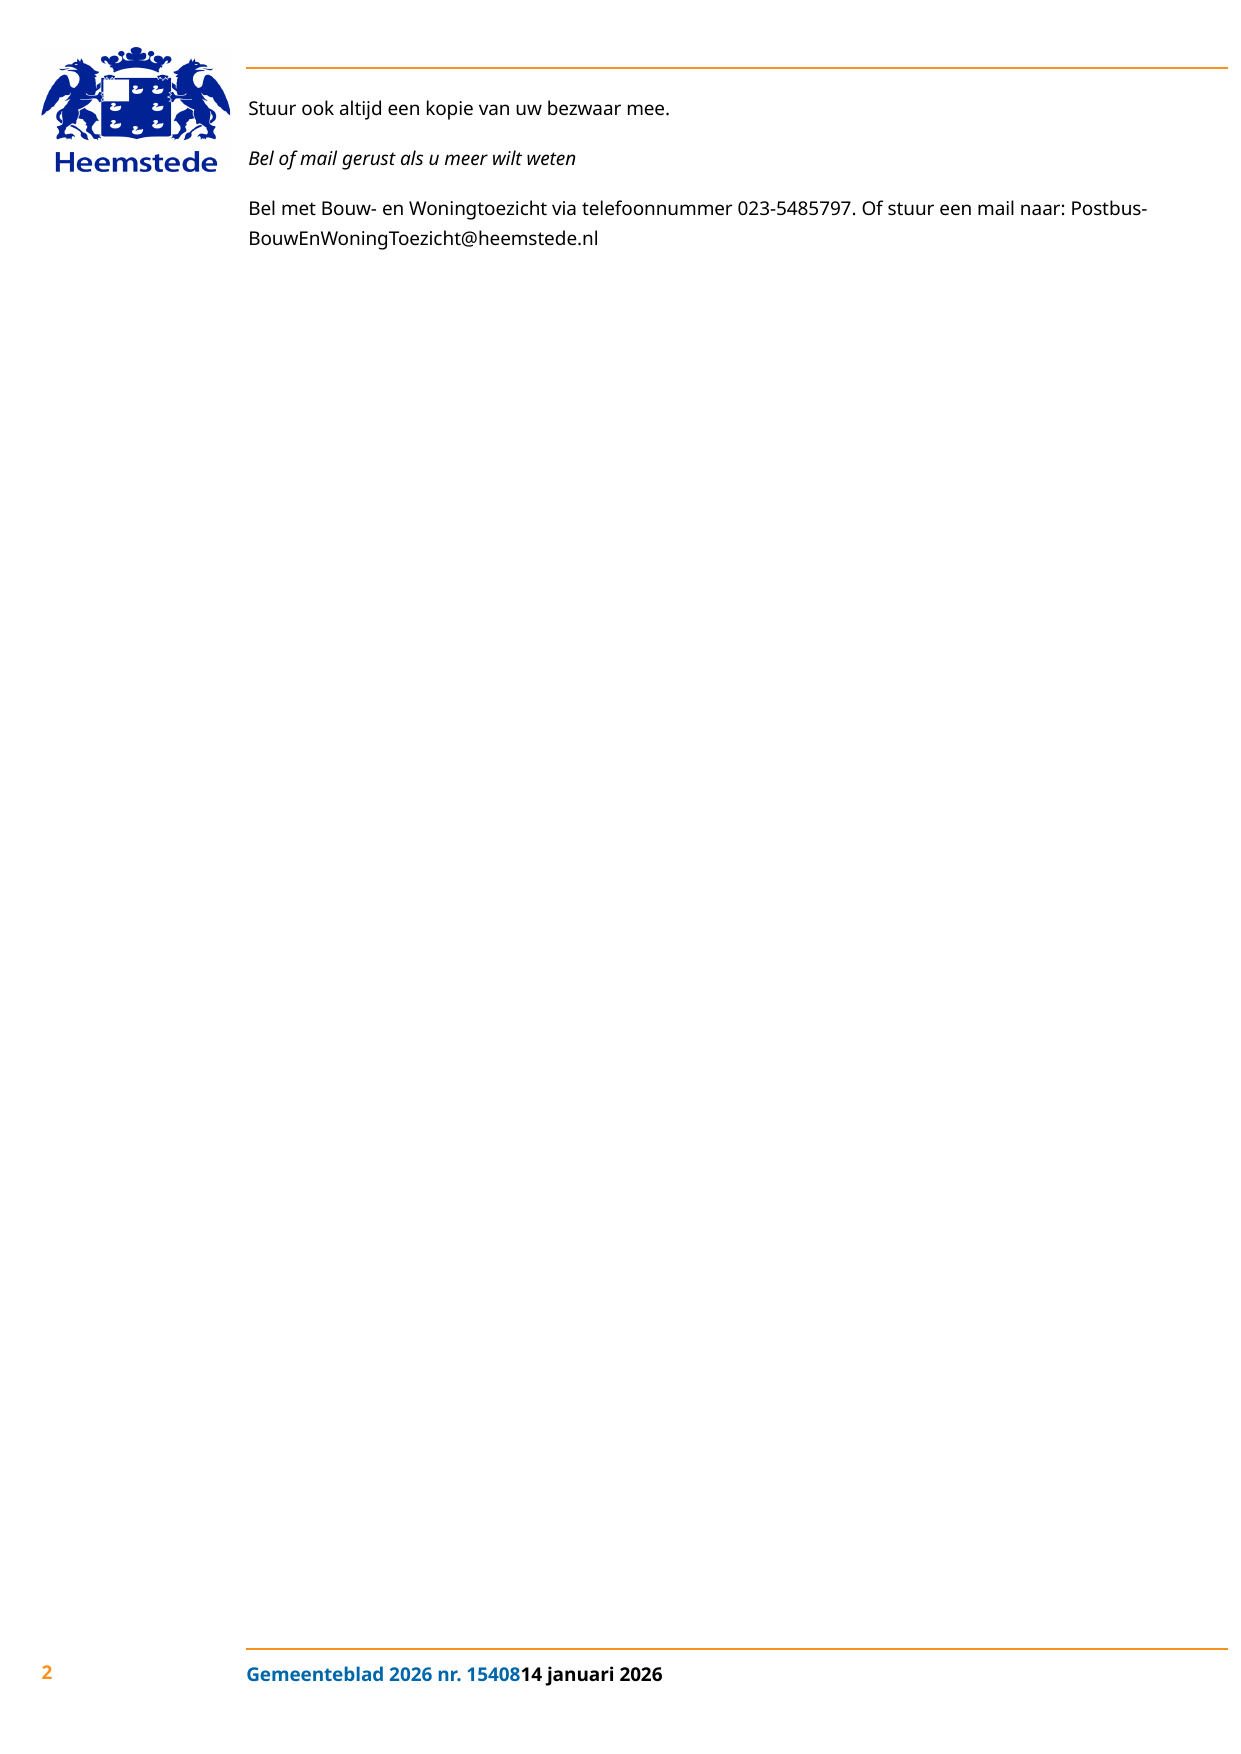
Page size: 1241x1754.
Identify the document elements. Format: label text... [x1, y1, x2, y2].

text Bel met Bouw- en Woningtoezicht via telefoonnummer 023-5485797. Of stuur een mail naar: Postbus-BouwEnWoningToezicht@heemstede.nl [248, 196, 1152, 251]
text Bel of mail gerust als u meer wilt weten [248, 145, 1152, 171]
picture [41, 47, 231, 172]
text Stuur ook altijd een kopie van uw bezwaar mee. [248, 95, 1152, 121]
